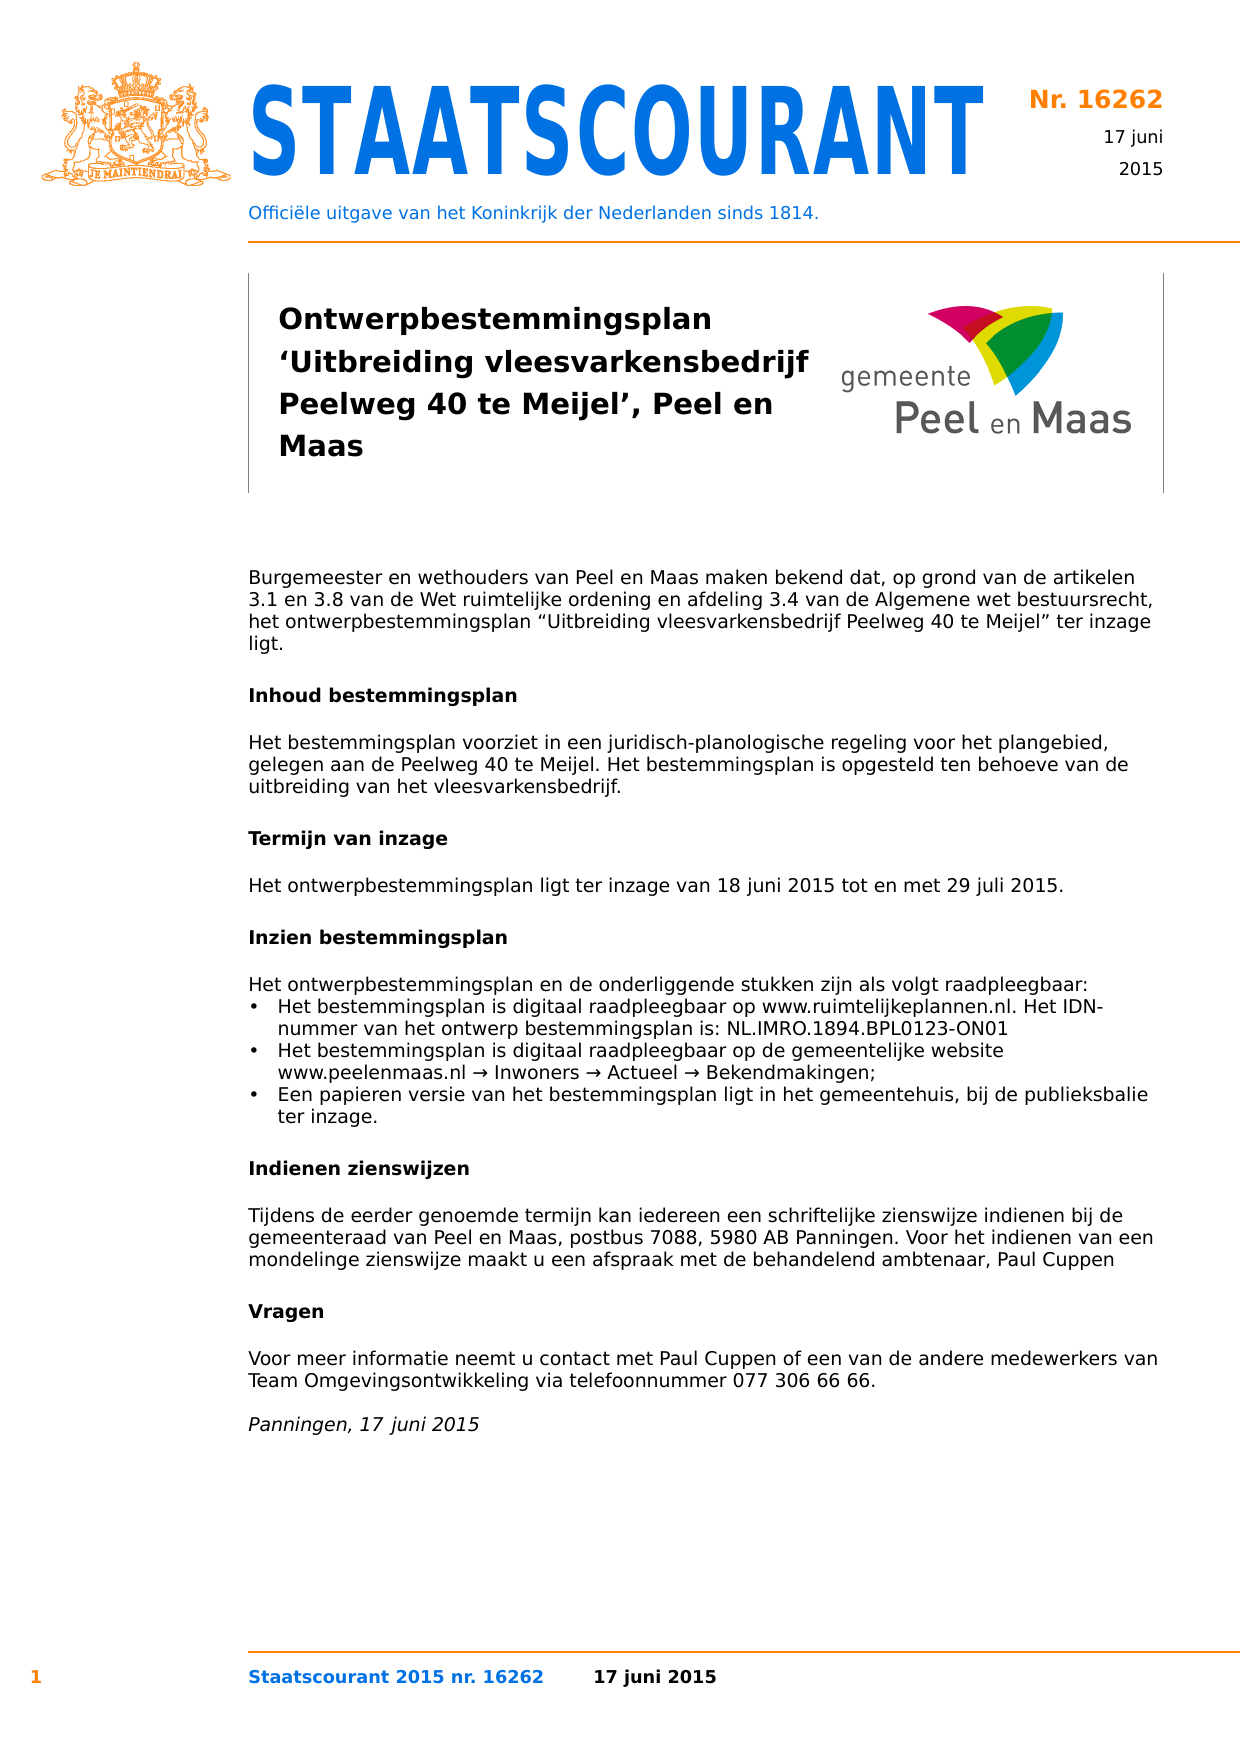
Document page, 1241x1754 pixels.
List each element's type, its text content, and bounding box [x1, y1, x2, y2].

text Het ontwerpbestemmingsplan en de onderliggende stukken zijn als volgt raadpleegbaar: [248, 974, 1163, 996]
table_header Nr. 16262 [998, 62, 1240, 121]
subtitle Indienen zienswijzen [248, 1158, 1163, 1180]
subtitle Inzien bestemmingsplan [248, 927, 1163, 949]
subtitle Ontwerpbestemmingsplan ‘Uitbreiding vleesvarkensbedrijf Peelweg 40 te Meijel’, Peel en Maas [249, 273, 1163, 493]
text • Het bestemmingsplan is digitaal raadpleegbaar op www.ruimtelijkeplannen.nl. Het IDN-nummer van het ontwerp bestemmingsplan is: NL.IMRO.1894.BPL0123-ON01 [248, 996, 1163, 1040]
table_header [25, 62, 248, 241]
text Het bestemmingsplan voorziet in een juridisch-planologische regeling voor het plangebied, gelegen aan de Peelweg 40 te Meijel. Het bestemmingsplan is opgesteld ten behoeve van de uitbreiding van het vleesvarkensbedrijf. [248, 732, 1163, 798]
text Panningen, 17 juni 2015 [248, 1413, 1163, 1435]
text Voor meer informatie neemt u contact met Paul Cuppen of een van de andere medewerkers van Team Omgevingsontwikkeling via telefoonnummer 077 306 66 66. [248, 1348, 1163, 1392]
text • Een papieren versie van het bestemmingsplan ligt in het gemeentehuis, bij de publieksbalie ter inzage. [248, 1084, 1163, 1128]
subtitle Inhoud bestemmingsplan [248, 685, 1163, 707]
subtitle Vragen [248, 1301, 1163, 1323]
table_cell Officiële uitgave van het Koninkrijk der Nederlanden sinds 1814. [248, 203, 1240, 241]
text Burgemeester en wethouders van Peel en Maas maken bekend dat, op grond van de artikelen 3.1 en 3.8 van de Wet ruimtelijke ordening en afdeling 3.4 van de Algemene wet bestuursrecht, het ontwerpbestemmingsplan “Uitbreiding vleesvarkensbedrijf Peelweg 40 te Meijel” ter inzage ligt. [248, 567, 1163, 655]
picture [41, 62, 231, 186]
text • Het bestemmingsplan is digitaal raadpleegbaar op de gemeentelijke website www.peelenmaas.nl → Inwoners → Actueel → Bekendmakingen; [248, 1040, 1163, 1084]
subtitle Termijn van inzage [248, 828, 1163, 850]
picture [838, 302, 1134, 439]
table_header STAATSCOURANT [248, 62, 998, 203]
table_cell 17 juni [998, 121, 1240, 153]
text Het ontwerpbestemmingsplan ligt ter inzage van 18 juni 2015 tot en met 29 juli 2015. [248, 875, 1163, 897]
table_cell 2015 [998, 153, 1240, 203]
text Tijdens de eerder genoemde termijn kan iedereen een schriftelijke zienswijze indienen bij de gemeenteraad van Peel en Maas, postbus 7088, 5980 AB Panningen. Voor het indienen van een mondelinge zienswijze maakt u een afspraak met de behandelend ambtenaar, Paul Cuppen [248, 1205, 1163, 1271]
